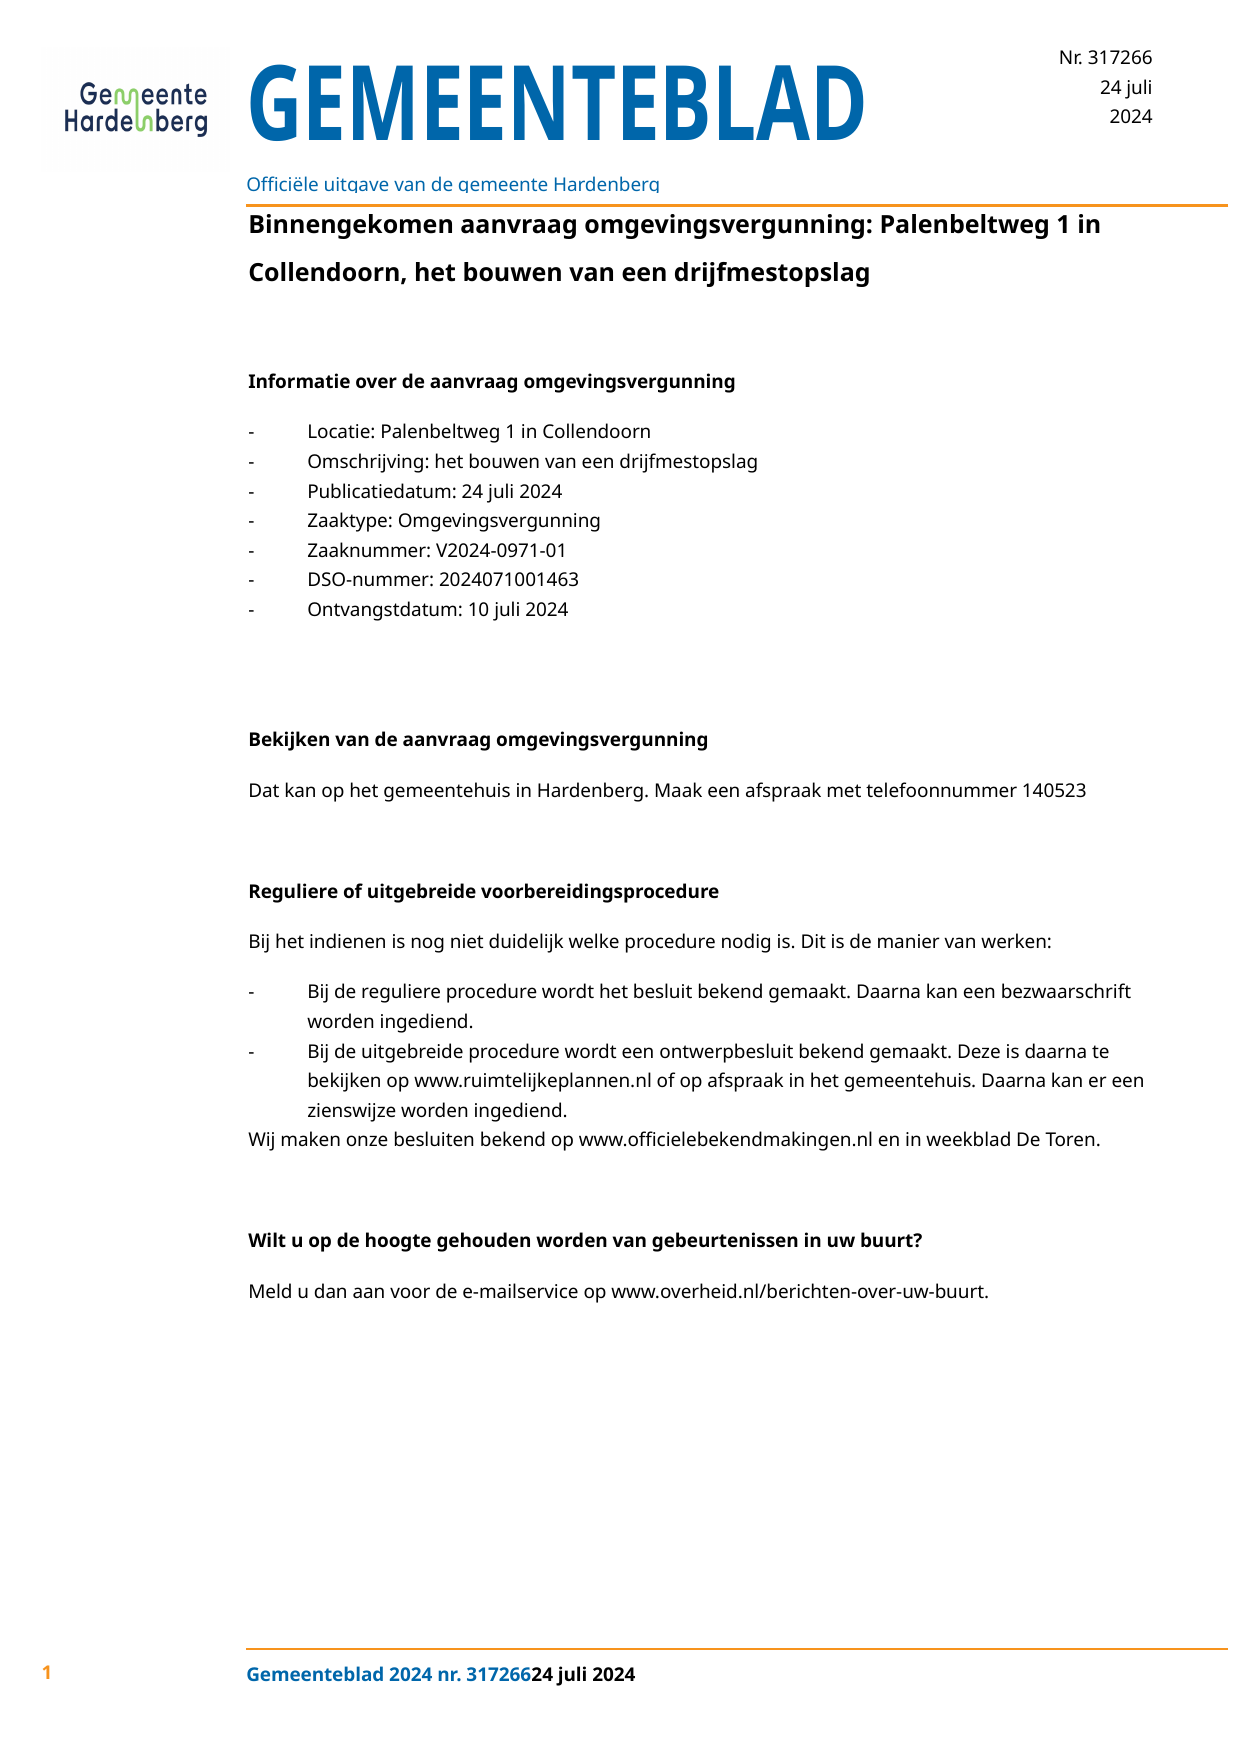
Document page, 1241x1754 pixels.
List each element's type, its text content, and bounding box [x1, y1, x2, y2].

text Meld u dan aan voor de e-mailservice op www.overheid.nl/berichten-over-uw-buurt. [248, 1278, 1152, 1304]
text Bij het indienen is nog niet duidelijk welke procedure nodig is. Dit is de manier van werken: [248, 928, 1152, 954]
list Bij de uitgebreide procedure wordt een ontwerpbesluit bekend gemaakt. Deze is daarna te bekijken op www.ruimtelijkeplannen.nl of op afspraak in het gemeentehuis. Daarna kan er een zienswijze worden ingediend. [248, 1038, 1152, 1123]
text Bekijken van de aanvraag omgevingsvergunning [248, 727, 1152, 752]
list Zaaknummer: V2024-0971-01 [248, 537, 1152, 563]
list Ontvangstdatum: 10 juli 2024 [248, 596, 1152, 622]
list Bij de reguliere procedure wordt het besluit bekend gemaakt. Daarna kan een bezwaarschrift worden ingediend. [248, 979, 1152, 1034]
text Informatie over de aanvraag omgevingsvergunning [248, 368, 1152, 394]
text Dat kan op het gemeentehuis in Hardenberg. Maak een afspraak met telefoonnummer 140523 [248, 777, 1152, 803]
text Reguliere of uitgebreide voorbereidingsprocedure [248, 878, 1152, 904]
text Wij maken onze besluiten bekend op www.officielebekendmakingen.nl en in weekblad De Toren. [248, 1127, 1152, 1152]
list Publicatiedatum: 24 juli 2024 [248, 478, 1152, 504]
list Locatie: Palenbeltweg 1 in Collendoorn [248, 419, 1152, 444]
text Binnengekomen aanvraag omgevingsvergunning: Palenbeltweg 1 in Collendoorn, het bouwen van een drijfmestopslag [248, 207, 1152, 288]
list Omschrijving: het bouwen van een drijfmestopslag [248, 448, 1152, 474]
list DSO-nummer: 2024071001463 [248, 567, 1152, 592]
list Zaaktype: Omgevingsvergunning [248, 507, 1152, 533]
picture [41, 47, 231, 172]
text Wilt u op de hoogte gehouden worden van gebeurtenissen in uw buurt? [248, 1227, 1152, 1253]
